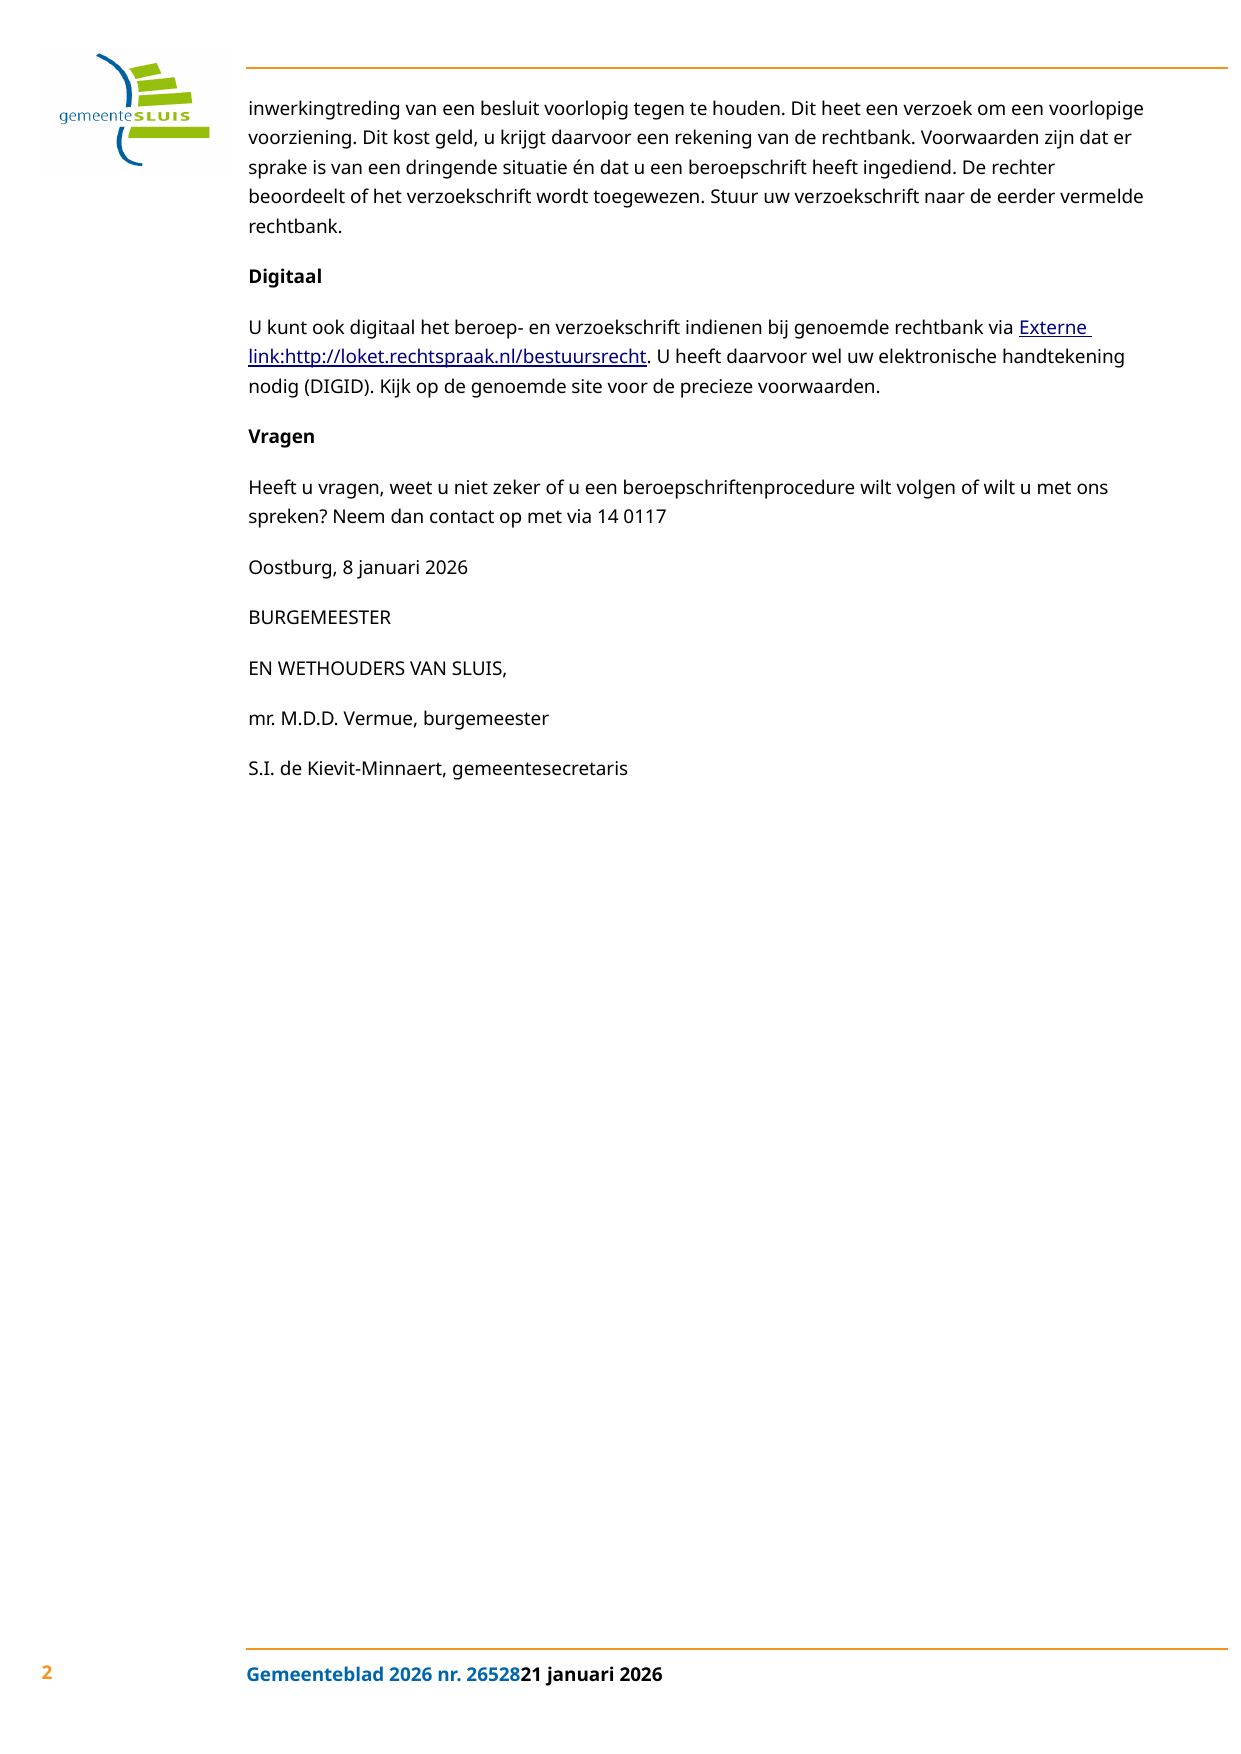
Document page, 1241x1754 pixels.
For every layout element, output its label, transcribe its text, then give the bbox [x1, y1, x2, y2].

text Oostburg, 8 januari 2026 [248, 554, 1152, 580]
text U kunt ook digitaal het beroep- en verzoekschrift indienen bij genoemde rechtbank via Externe link:http://loket.rechtspraak.nl/bestuursrecht. U heeft daarvoor wel uw elektronische handtekening nodig (DIGID). Kijk op de genoemde site voor de precieze voorwaarden. [248, 314, 1152, 399]
text Digitaal [248, 263, 1152, 289]
text mr. M.D.D. Vermue, burgemeester [248, 705, 1152, 731]
text EN WETHOUDERS VAN SLUIS, [248, 655, 1152, 681]
text BURGEMEESTER [248, 604, 1152, 630]
text S.I. de Kievit-Minnaert, gemeentesecretaris [248, 756, 1152, 781]
text inwerkingtreding van een besluit voorlopig tegen te houden. Dit heet een verzoek om een voorlopige voorziening. Dit kost geld, u krijgt daarvoor een rekening van de rechtbank. Voorwaarden zijn dat er sprake is van een dringende situatie én dat u een beroepschrift heeft ingediend. De rechter beoordeelt of het verzoekschrift wordt toegewezen. Stuur uw verzoekschrift naar de eerder vermelde rechtbank. [248, 95, 1152, 239]
text Vragen [248, 423, 1152, 449]
picture [41, 47, 231, 172]
text Heeft u vragen, weet u niet zeker of u een beroepschriftenprocedure wilt volgen of wilt u met ons spreken? Neem dan contact op met via 14 0117 [248, 474, 1152, 529]
